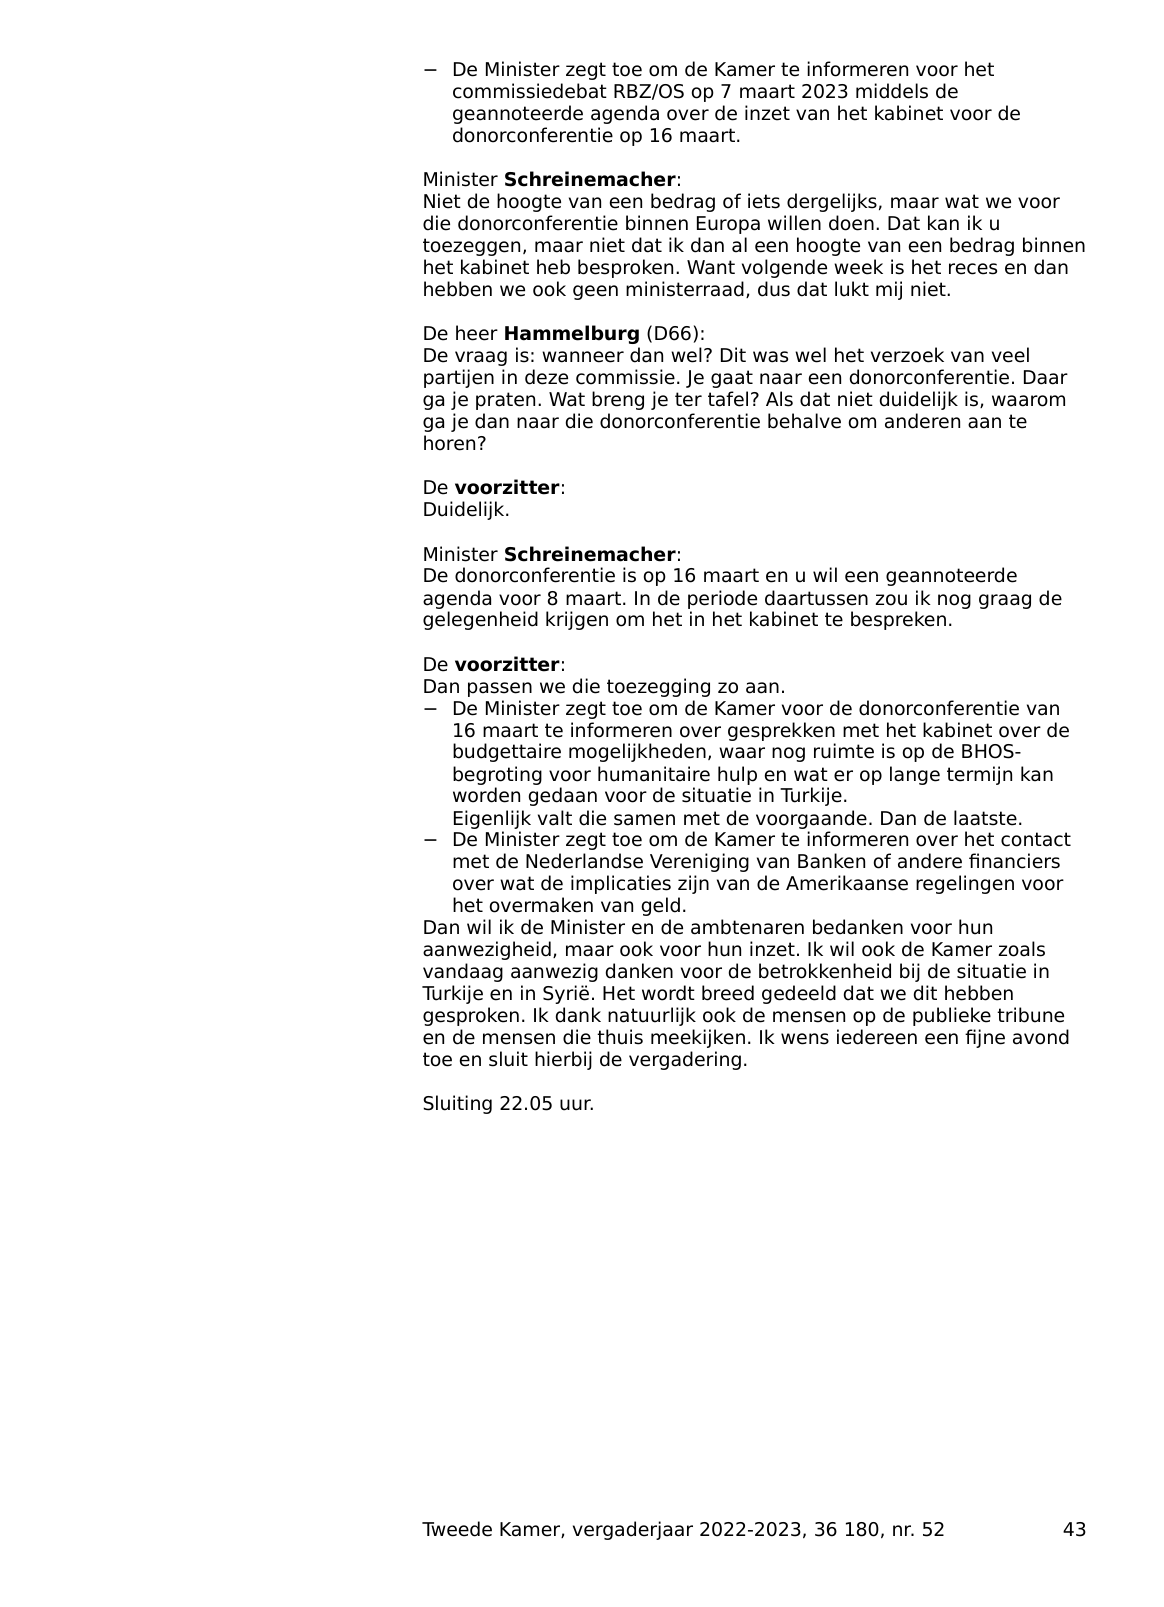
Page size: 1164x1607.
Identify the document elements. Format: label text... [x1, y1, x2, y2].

text De heer Hammelburg (D66): [422, 323, 1087, 345]
text Dan passen we die toezegging zo aan. [422, 676, 1087, 697]
text De voorzitter: [422, 653, 1087, 676]
text − De Minister zegt toe om de Kamer te informeren over het contact met de Nederlandse Vereniging van Banken of andere financiers over wat de implicaties zijn van de Amerikaanse regelingen voor het overmaken van geld. [422, 829, 1087, 917]
text Niet de hoogte van een bedrag of iets dergelijks, maar wat we voor die donorconferentie binnen Europa willen doen. Dat kan ik u toezeggen, maar niet dat ik dan al een hoogte van een bedrag binnen het kabinet heb besproken. Want volgende week is het reces en dan hebben we ook geen ministerraad, dus dat lukt mij niet. [422, 191, 1087, 301]
text Eigenlijk valt die samen met de voorgaande. Dan de laatste. [452, 807, 1087, 829]
text − De Minister zegt toe om de Kamer voor de donorconferentie van 16 maart te informeren over gesprekken met het kabinet over de budgettaire mogelijkheden, waar nog ruimte is op de BHOS-begroting voor humanitaire hulp en wat er op lange termijn kan worden gedaan voor de situatie in Turkije. [422, 697, 1087, 807]
text Dan wil ik de Minister en de ambtenaren bedanken voor hun aanwezigheid, maar ook voor hun inzet. Ik wil ook de Kamer zoals vandaag aanwezig danken voor de betrokkenheid bij de situatie in Turkije en in Syrië. Het wordt breed gedeeld dat we dit hebben gesproken. Ik dank natuurlijk ook de mensen op de publieke tribune en de mensen die thuis meekijken. Ik wens iedereen een fijne avond toe en sluit hierbij de vergadering. [422, 917, 1087, 1071]
text De donorconferentie is op 16 maart en u wil een geannoteerde agenda voor 8 maart. In de periode daartussen zou ik nog graag de gelegenheid krijgen om het in het kabinet te bespreken. [422, 565, 1087, 631]
text De voorzitter: [422, 477, 1087, 499]
text De vraag is: wanneer dan wel? Dit was wel het verzoek van veel partijen in deze commissie. Je gaat naar een donorconferentie. Daar ga je praten. Wat breng je ter tafel? Als dat niet duidelijk is, waarom ga je dan naar die donorconferentie behalve om anderen aan te horen? [422, 345, 1087, 455]
text Minister Schreinemacher: [422, 169, 1087, 191]
text Duidelijk. [422, 499, 1087, 521]
text − De Minister zegt toe om de Kamer te informeren voor het commissiedebat RBZ/OS op 7 maart 2023 middels de geannoteerde agenda over de inzet van het kabinet voor de donorconferentie op 16 maart. [422, 59, 1087, 147]
text Minister Schreinemacher: [422, 543, 1087, 565]
text Sluiting 22.05 uur. [422, 1093, 1087, 1115]
